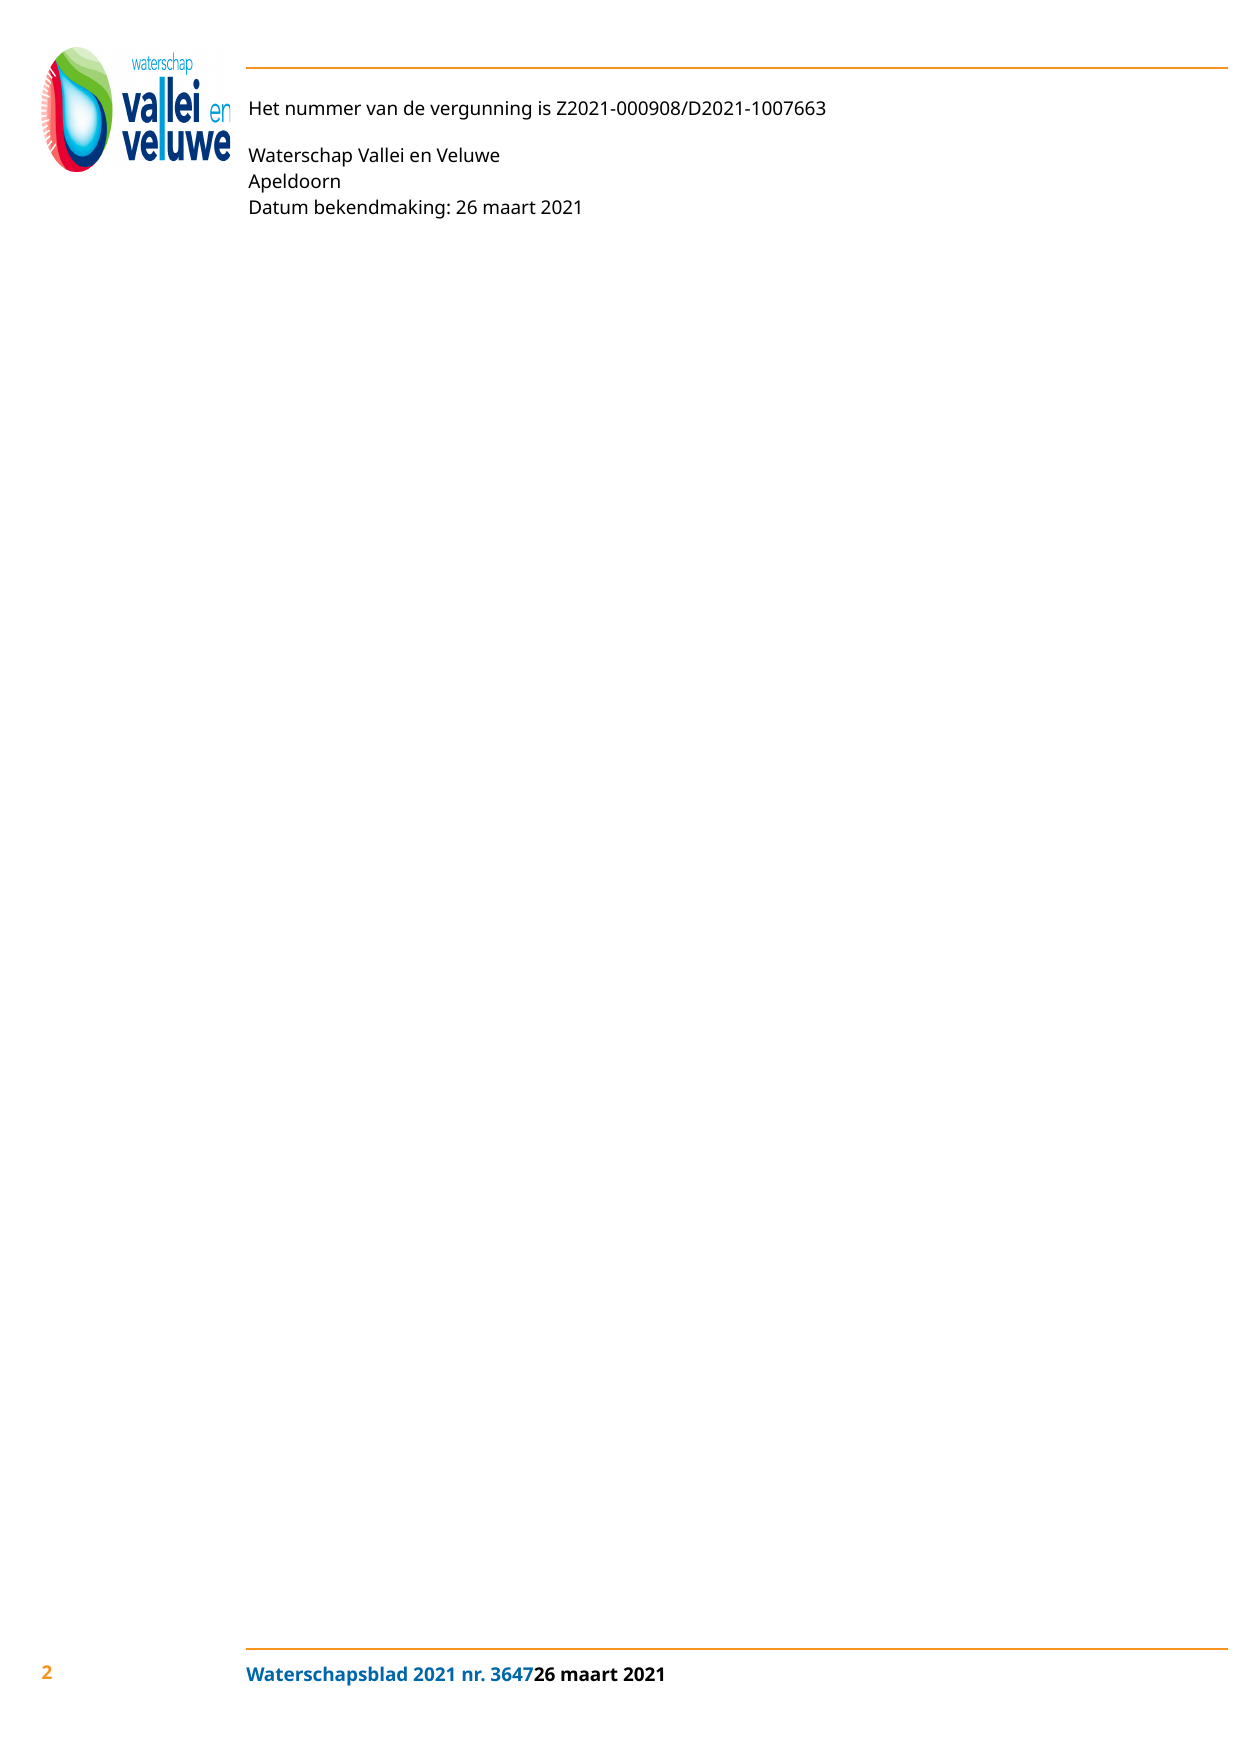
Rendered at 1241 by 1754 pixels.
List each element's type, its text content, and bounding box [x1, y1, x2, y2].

text Het nummer van de vergunning is Z2021-000908/D2021-1007663 [248, 95, 1152, 121]
text Datum bekendmaking: 26 maart 2021 [248, 194, 1152, 220]
text Waterschap Vallei en Veluwe [248, 143, 1152, 168]
text Apeldoorn [248, 168, 1152, 194]
picture [41, 47, 231, 172]
